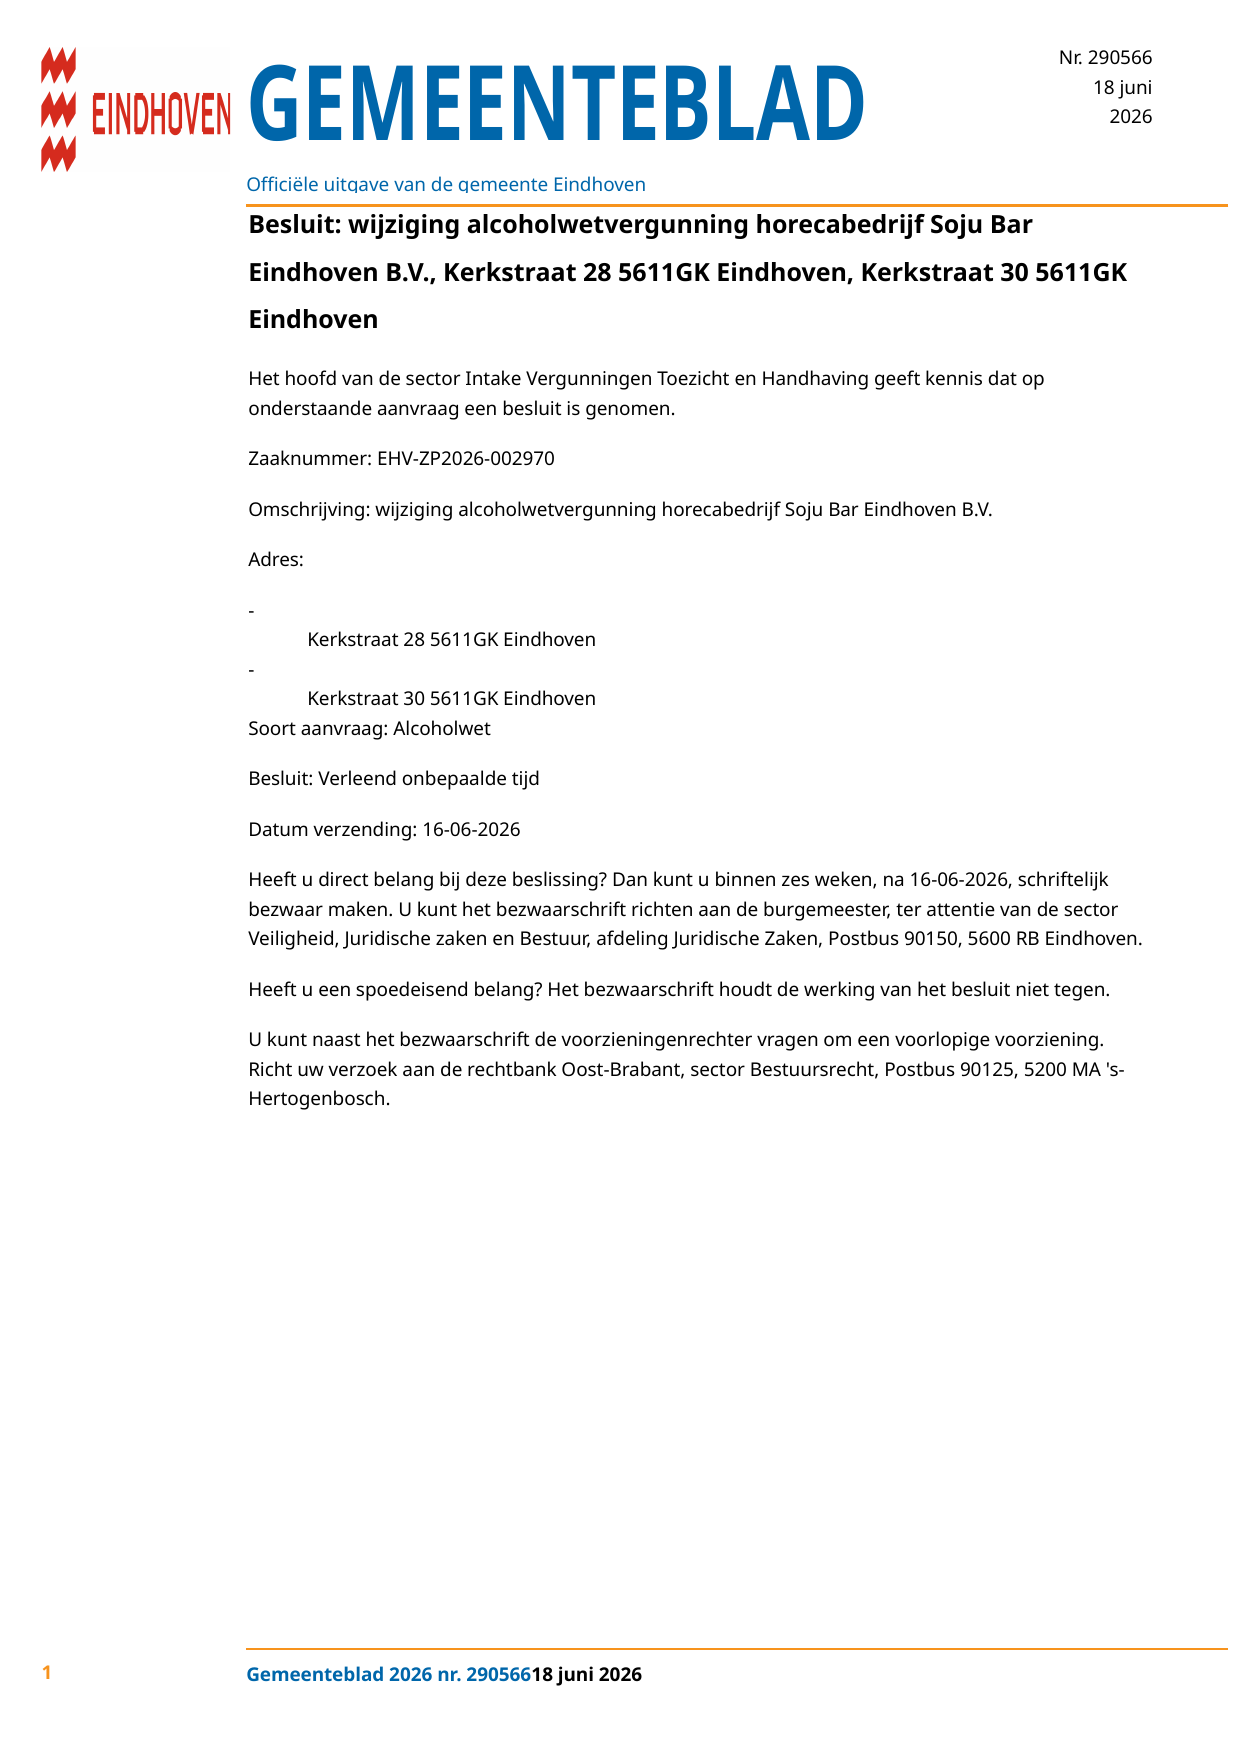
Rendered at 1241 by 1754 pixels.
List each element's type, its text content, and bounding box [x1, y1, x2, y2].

picture [41, 47, 231, 172]
list Kerkstraat 30 5611GK Eindhoven [248, 686, 1152, 711]
text Adres: [248, 546, 1152, 572]
text Soort aanvraag: Alcoholwet [248, 715, 1152, 741]
text Heeft u een spoedeisend belang? Het bezwaarschrift houdt de werking van het besluit niet tegen. [248, 976, 1152, 1002]
text Besluit: wijziging alcoholwetvergunning horecabedrijf Soju Bar Eindhoven B.V., Kerkstraat 28 5611GK Eindhoven, Kerkstraat 30 5611GK Eindhoven [248, 207, 1152, 336]
text Datum verzending: 16-06-2026 [248, 816, 1152, 842]
text Het hoofd van de sector Intake Vergunningen Toezicht en Handhaving geeft kennis dat op onderstaande aanvraag een besluit is genomen. [248, 366, 1152, 421]
list Kerkstraat 28 5611GK Eindhoven [248, 626, 1152, 652]
text Zaaknummer: EHV-ZP2026-002970 [248, 446, 1152, 471]
text U kunt naast het bezwaarschrift de voorzieningenrechter vragen om een voorlopige voorziening. Richt uw verzoek aan de rechtbank Oost-Brabant, sector Bestuursrecht, Postbus 90125, 5200 MA 's-Hertogenbosch. [248, 1026, 1152, 1111]
text Heeft u direct belang bij deze beslissing? Dan kunt u binnen zes weken, na 16-06-2026, schriftelijk bezwaar maken. U kunt het bezwaarschrift richten aan de burgemeester, ter attentie van de sector Veiligheid, Juridische zaken en Bestuur, afdeling Juridische Zaken, Postbus 90150, 5600 RB Eindhoven. [248, 866, 1152, 951]
text Omschrijving: wijziging alcoholwetvergunning horecabedrijf Soju Bar Eindhoven B.V. [248, 496, 1152, 522]
text Besluit: Verleend onbepaalde tijd [248, 766, 1152, 791]
